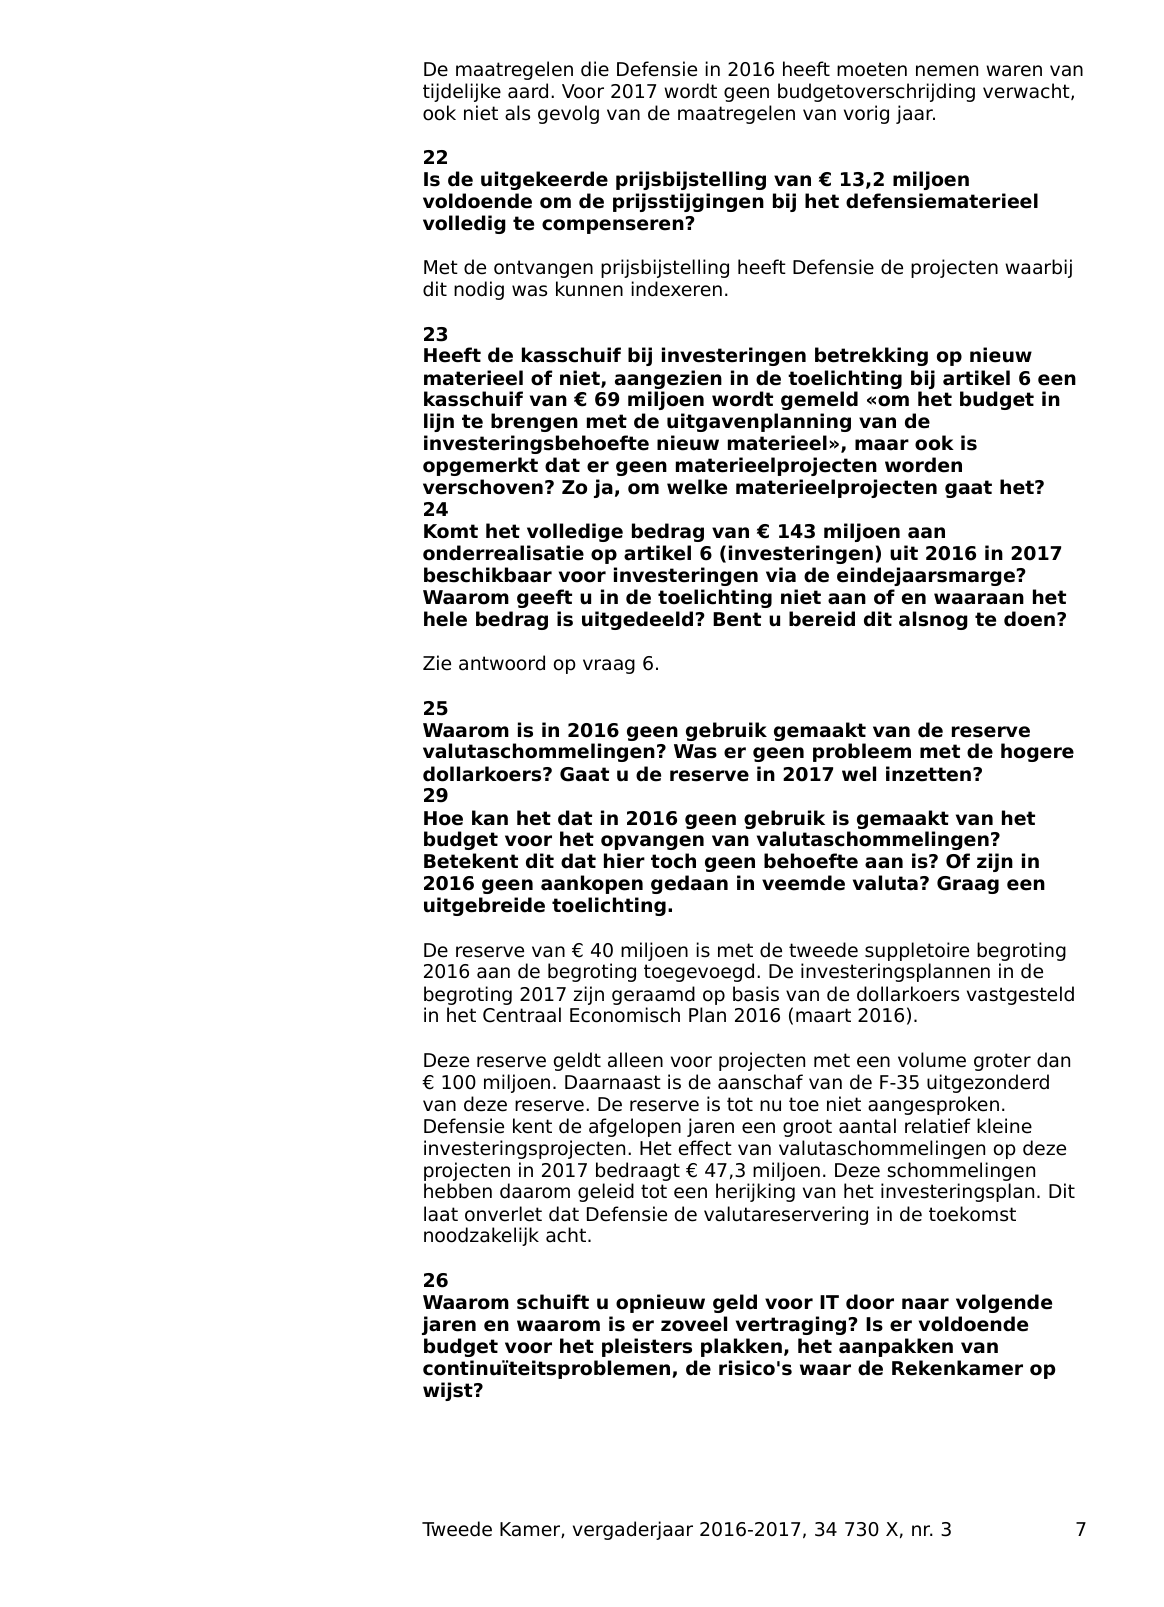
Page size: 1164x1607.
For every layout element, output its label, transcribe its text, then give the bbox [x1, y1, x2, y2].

text Zie antwoord op vraag 6. [422, 653, 1087, 675]
text Waarom is in 2016 geen gebruik gemaakt van de reserve valutaschommelingen? Was er geen probleem met de hogere dollarkoers? Gaat u de reserve in 2017 wel inzetten? [422, 719, 1087, 785]
text 24 [422, 499, 1087, 521]
text Komt het volledige bedrag van € 143 miljoen aan onderrealisatie op artikel 6 (investeringen) uit 2016 in 2017 beschikbaar voor investeringen via de eindejaarsmarge? Waarom geeft u in de toelichting niet aan of en waaraan het hele bedrag is uitgedeeld? Bent u bereid dit alsnog te doen? [422, 521, 1087, 631]
text De reserve van € 40 miljoen is met de tweede suppletoire begroting 2016 aan de begroting toegevoegd. De investeringsplannen in de begroting 2017 zijn geraamd op basis van de dollarkoers vastgesteld in het Centraal Economisch Plan 2016 (maart 2016). [422, 939, 1087, 1027]
text Heeft de kasschuif bij investeringen betrekking op nieuw materieel of niet, aangezien in de toelichting bij artikel 6 een kasschuif van € 69 miljoen wordt gemeld «om het budget in lijn te brengen met de uitgavenplanning van de investeringsbehoefte nieuw materieel», maar ook is opgemerkt dat er geen materieelprojecten worden verschoven? Zo ja, om welke materieelprojecten gaat het? [422, 345, 1087, 499]
text De maatregelen die Defensie in 2016 heeft moeten nemen waren van tijdelijke aard. Voor 2017 wordt geen budgetoverschrijding verwacht, ook niet als gevolg van de maatregelen van vorig jaar. [422, 59, 1087, 125]
text 29 [422, 785, 1087, 807]
text Is de uitgekeerde prijsbijstelling van € 13,2 miljoen voldoende om de prijsstijgingen bij het defensiematerieel volledig te compenseren? [422, 169, 1087, 235]
text 25 [422, 697, 1087, 719]
text 23 [422, 323, 1087, 345]
text Waarom schuift u opnieuw geld voor IT door naar volgende jaren en waarom is er zoveel vertraging? Is er voldoende budget voor het pleisters plakken, het aanpakken van continuïteitsproblemen, de risico's waar de Rekenkamer op wijst? [422, 1292, 1087, 1401]
text Deze reserve geldt alleen voor projecten met een volume groter dan € 100 miljoen. Daarnaast is de aanschaf van de F-35 uitgezonderd van deze reserve. De reserve is tot nu toe niet aangesproken. Defensie kent de afgelopen jaren een groot aantal relatief kleine investeringsprojecten. Het effect van valutaschommelingen op deze projecten in 2017 bedraagt € 47,3 miljoen. Deze schommelingen hebben daarom geleid tot een herijking van het investeringsplan. Dit laat onverlet dat Defensie de valutareservering in de toekomst noodzakelijk acht. [422, 1049, 1087, 1247]
text 22 [422, 147, 1087, 169]
text Hoe kan het dat in 2016 geen gebruik is gemaakt van het budget voor het opvangen van valutaschommelingen? Betekent dit dat hier toch geen behoefte aan is? Of zijn in 2016 geen aankopen gedaan in veemde valuta? Graag een uitgebreide toelichting. [422, 807, 1087, 917]
text 26 [422, 1269, 1087, 1292]
text Met de ontvangen prijsbijstelling heeft Defensie de projecten waarbij dit nodig was kunnen indexeren. [422, 257, 1087, 301]
